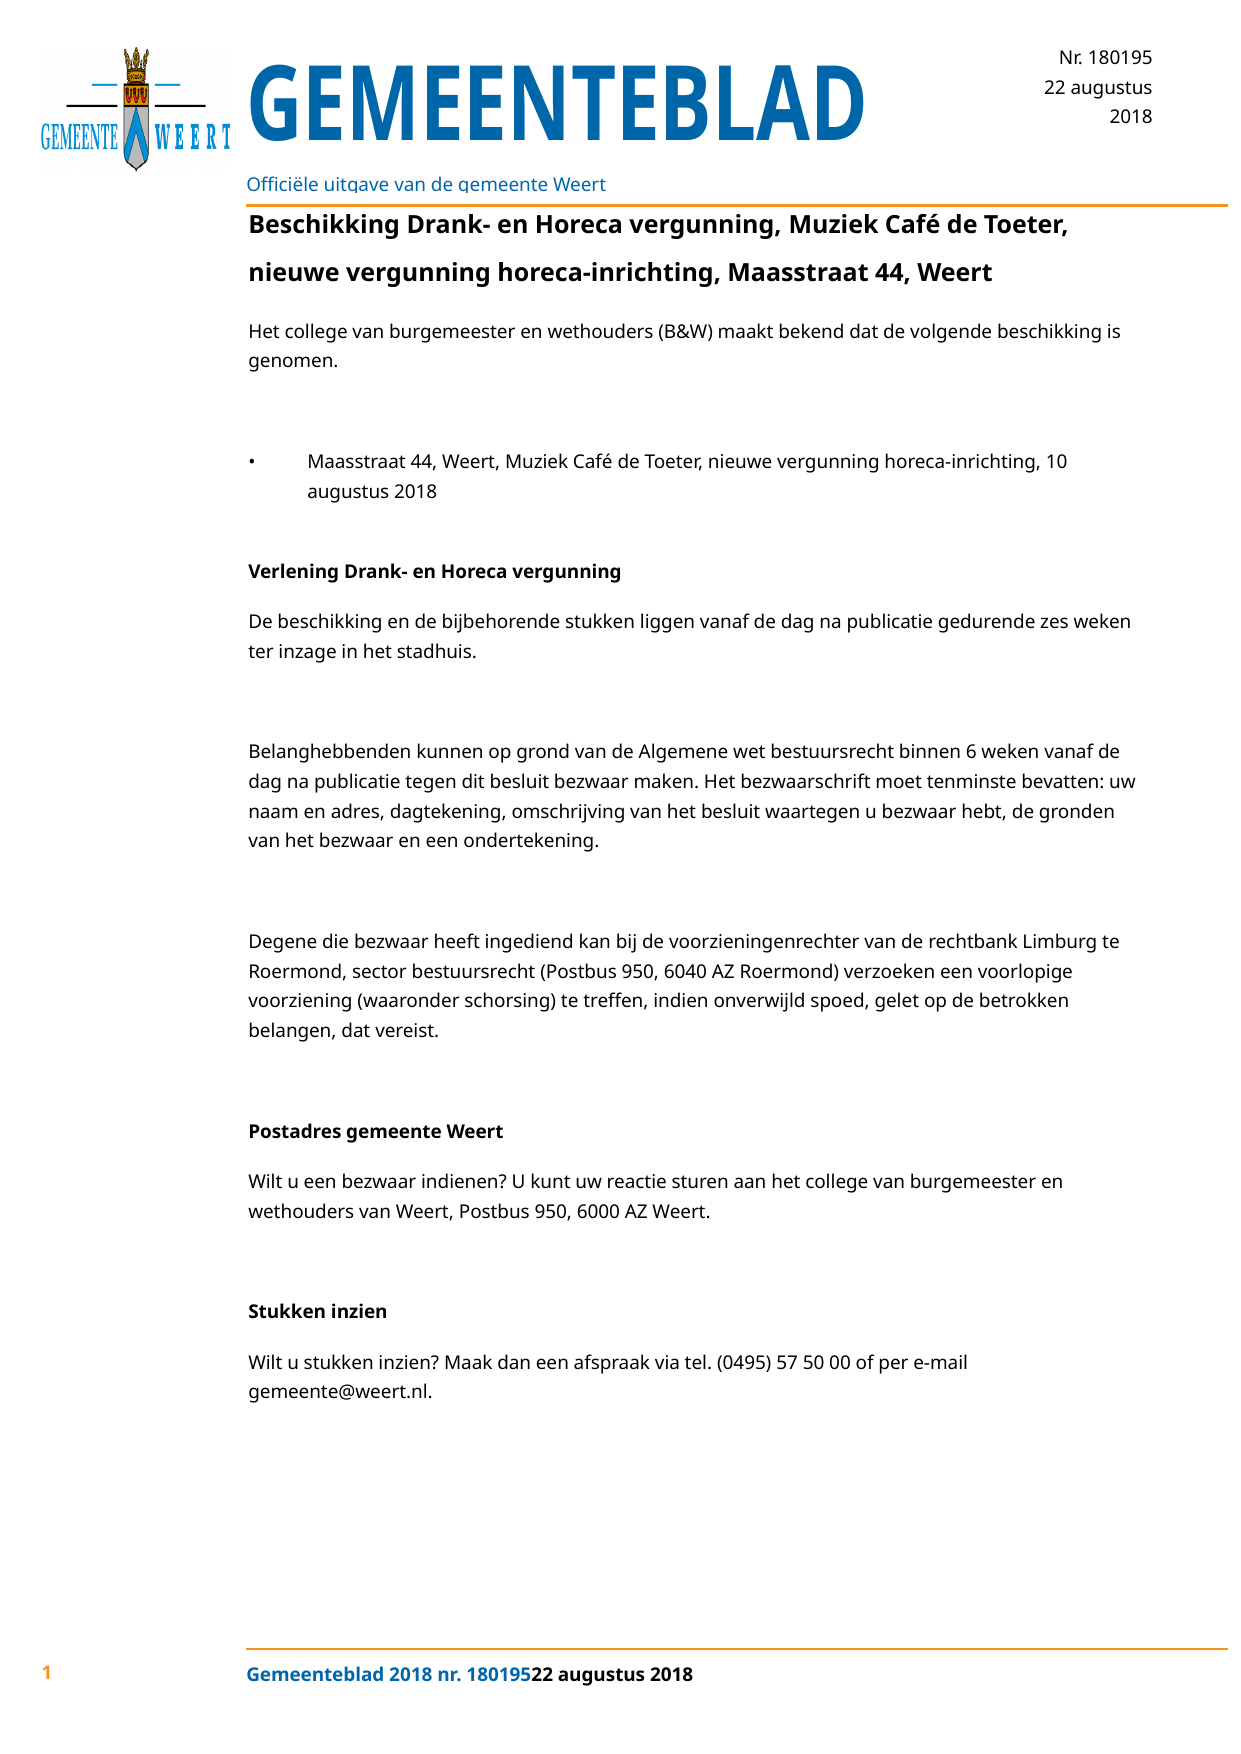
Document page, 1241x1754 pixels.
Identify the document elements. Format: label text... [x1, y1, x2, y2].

text Stukken inzien [248, 1299, 1152, 1324]
text Het college van burgemeester en wethouders (B&W) maakt bekend dat de volgende beschikking is genomen. [248, 318, 1152, 373]
text Wilt u stukken inzien? Maak dan een afspraak via tel. (0495) 57 50 00 of per e-mail gemeente@weert.nl. [248, 1349, 1152, 1404]
text Belanghebbenden kunnen op grond van de Algemene wet bestuursrecht binnen 6 weken vanaf de dag na publicatie tegen dit besluit bezwaar maken. Het bezwaarschrift moet tenminste bevatten: uw naam en adres, dagtekening, omschrijving van het besluit waartegen u bezwaar hebt, de gronden van het bezwaar en een ondertekening. [248, 739, 1152, 853]
picture [41, 47, 231, 172]
text Verlening Drank- en Horeca vergunning [248, 558, 1152, 584]
text Wilt u een bezwaar indienen? U kunt uw reactie sturen aan het college van burgemeester en wethouders van Weert, Postbus 950, 6000 AZ Weert. [248, 1168, 1152, 1224]
list Maasstraat 44, Weert, Muziek Café de Toeter, nieuwe vergunning horeca-inrichting, 10 augustus 2018 [248, 448, 1152, 504]
text Beschikking Drank- en Horeca vergunning, Muziek Café de Toeter, nieuwe vergunning horeca-inrichting, Maasstraat 44, Weert [248, 207, 1152, 288]
text Postadres gemeente Weert [248, 1118, 1152, 1144]
text Degene die bezwaar heeft ingediend kan bij de voorzieningenrechter van de rechtbank Limburg te Roermond, sector bestuursrecht (Postbus 950, 6040 AZ Roermond) verzoeken een voorlopige voorziening (waaronder schorsing) te treffen, indien onverwijld spoed, gelet op de betrokken belangen, dat vereist. [248, 928, 1152, 1043]
text De beschikking en de bijbehorende stukken liggen vanaf de dag na publicatie gedurende zes weken ter inzage in het stadhuis. [248, 608, 1152, 664]
